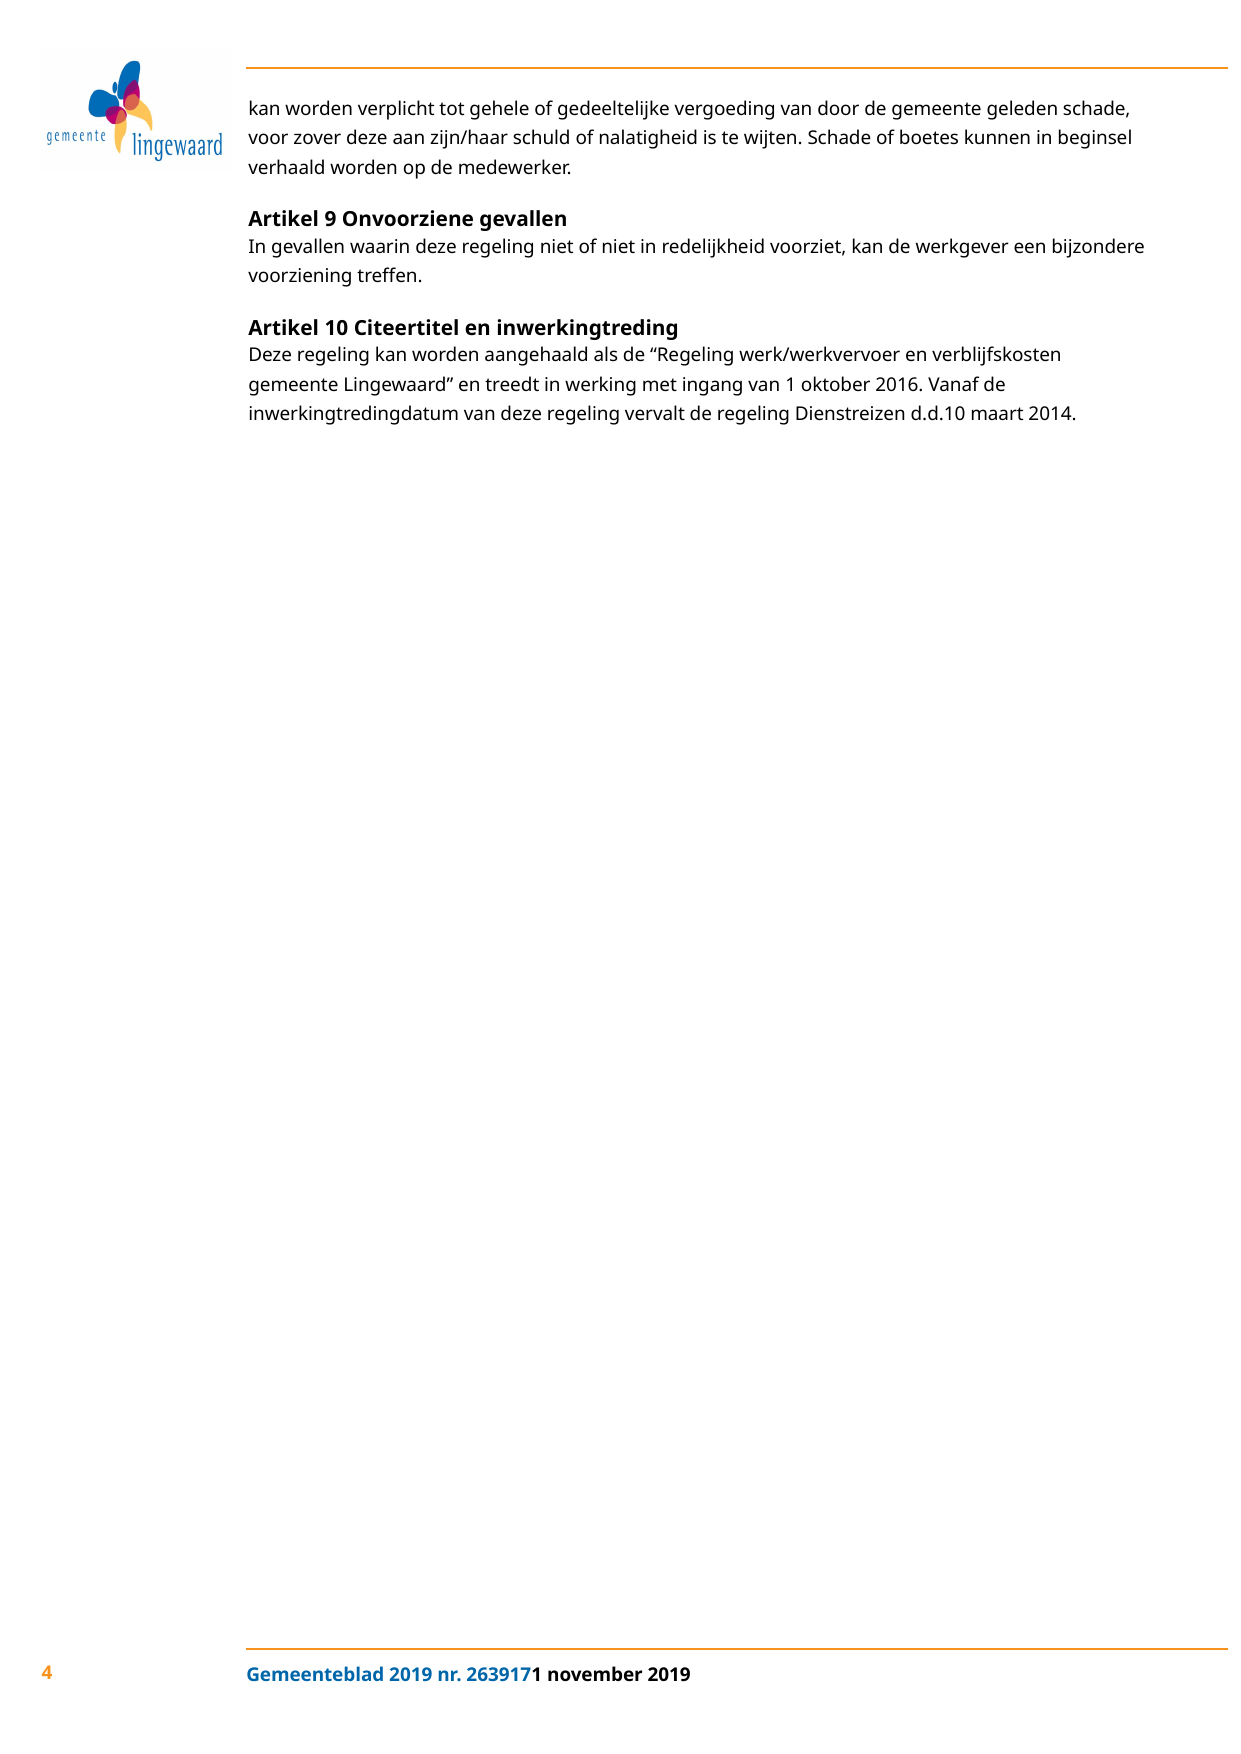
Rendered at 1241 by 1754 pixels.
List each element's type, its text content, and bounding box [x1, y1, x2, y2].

picture [41, 47, 231, 172]
text Artikel 10 Citeertitel en inwerkingtreding [248, 313, 1152, 341]
text Deze regeling kan worden aangehaald als de “Regeling werk/werkvervoer en verblijfskosten gemeente Lingewaard” en treedt in werking met ingang van 1 oktober 2016. Vanaf de inwerkingtredingdatum van deze regeling vervalt de regeling Dienstreizen d.d.10 maart 2014. [248, 341, 1152, 426]
text kan worden verplicht tot gehele of gedeeltelijke vergoeding van door de gemeente geleden schade, voor zover deze aan zijn/haar schuld of nalatigheid is te wijten. Schade of boetes kunnen in beginsel verhaald worden op de medewerker. [248, 95, 1152, 180]
text In gevallen waarin deze regeling niet of niet in redelijkheid voorziet, kan de werkgever een bijzondere voorziening treffen. [248, 233, 1152, 288]
text Artikel 9 Onvoorziene gevallen [248, 204, 1152, 233]
